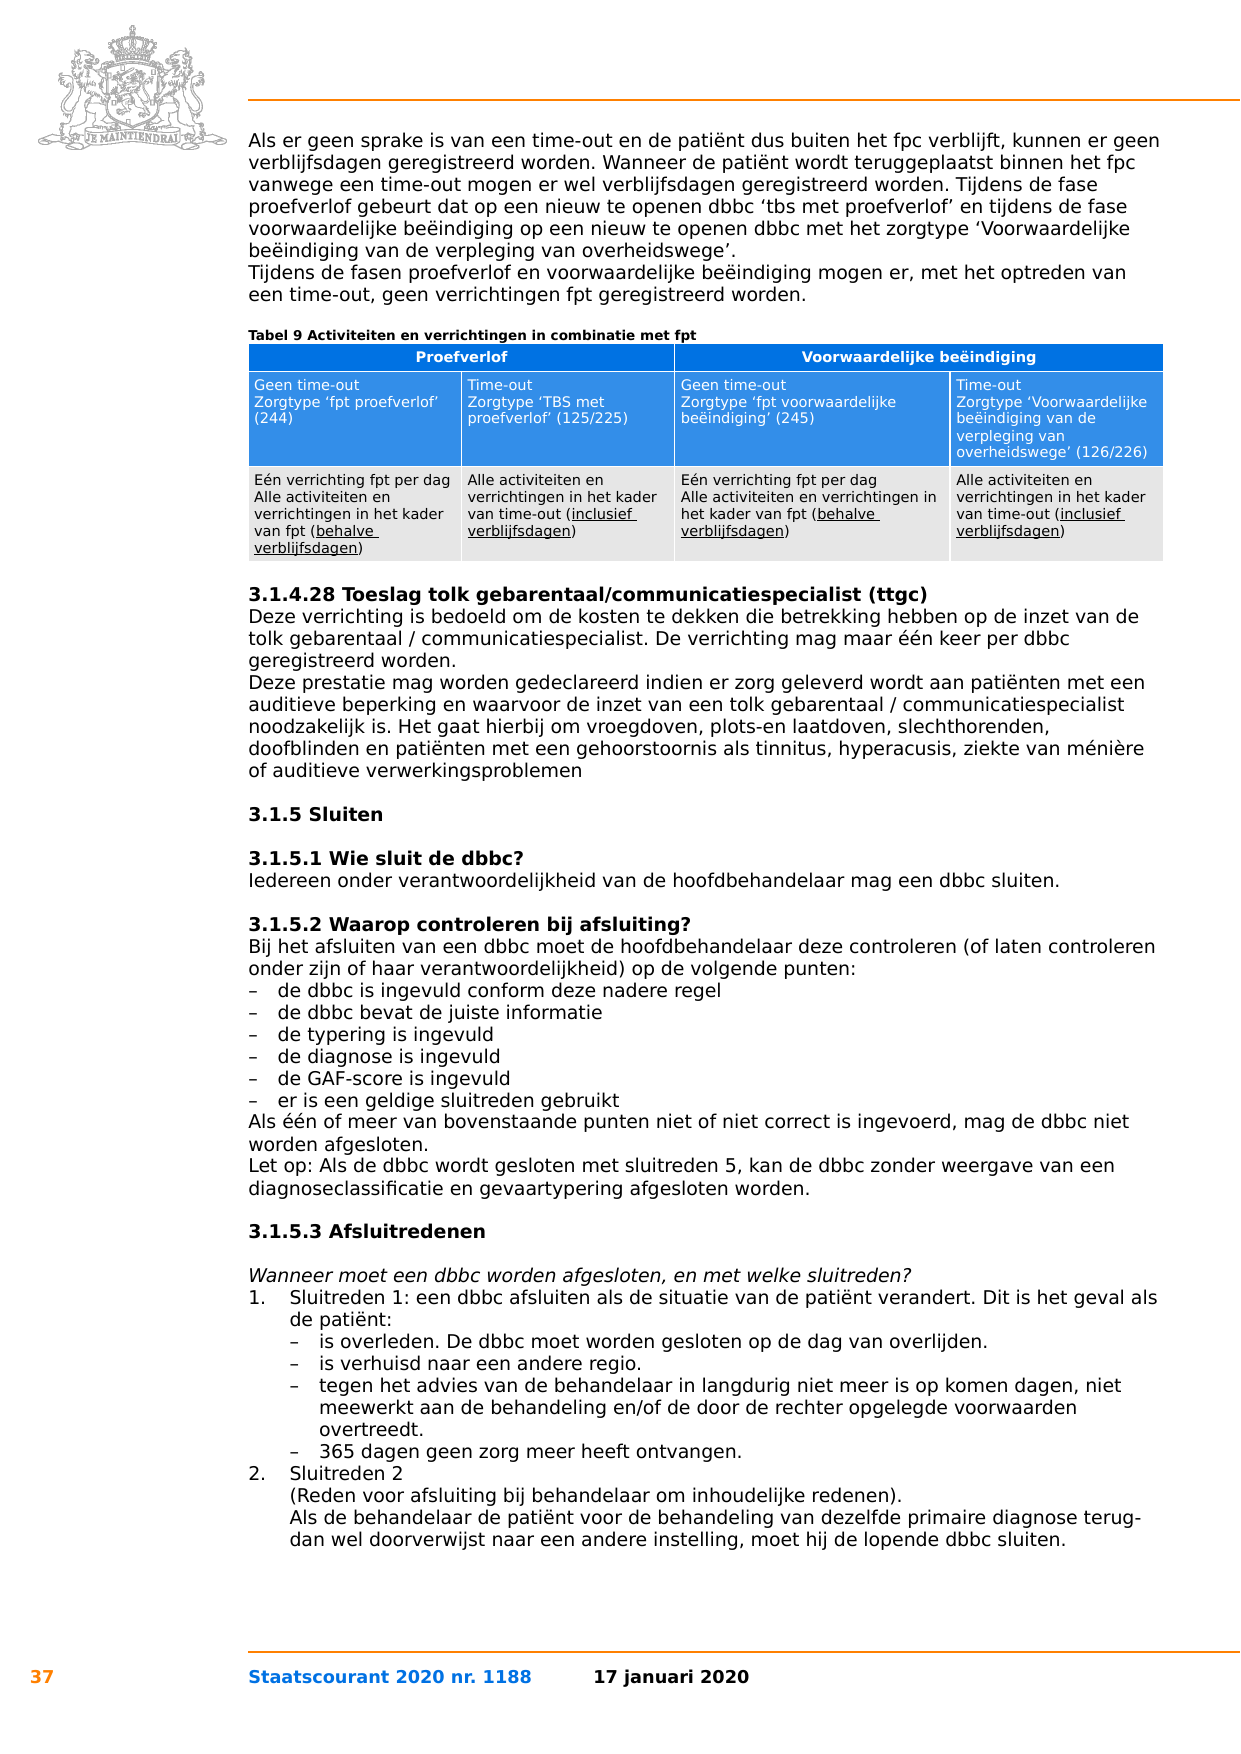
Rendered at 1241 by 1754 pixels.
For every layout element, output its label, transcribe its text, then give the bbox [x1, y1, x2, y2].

text (Reden voor afsluiting bij behandelaar om inhoudelijke redenen). [289, 1485, 1163, 1507]
table_cell Geen time-out Zorgtype ‘fpt voorwaardelijke beëindiging’ (245) [675, 372, 949, 466]
subtitle 3.1.4.28 Toeslag tolk gebarentaal/communicatiespecialist (ttgc) [248, 584, 1163, 606]
subtitle 3.1.5.2 Waarop controleren bij afsluiting? [248, 914, 1163, 936]
text – de dbbc is ingevuld conform deze nadere regel [248, 979, 1163, 1002]
table_cell Eén verrichting fpt per dag Alle activiteiten en verrichtingen in het kader van fpt (behalve verblijfsdagen) [675, 467, 949, 561]
table_header Tabel 9 Activiteiten en verrichtingen in combinatie met fpt [248, 328, 1163, 343]
text – de typering is ingevuld [248, 1023, 1163, 1046]
text – is verhuisd naar een andere regio. [289, 1353, 1163, 1375]
text – 365 dagen geen zorg meer heeft ontvangen. [289, 1441, 1163, 1463]
text – is overleden. De dbbc moet worden gesloten op de dag van overlijden. [289, 1331, 1163, 1353]
subtitle 3.1.5 Sluiten [248, 804, 1163, 826]
text Let op: Als de dbbc wordt gesloten met sluitreden 5, kan de dbbc zonder weergave van een diagnoseclassificatie en gevaartypering afgesloten worden. [248, 1155, 1163, 1199]
text Bij het afsluiten van een dbbc moet de hoofdbehandelaar deze controleren (of laten controleren onder zijn of haar verantwoordelijkheid) op de volgende punten: [248, 936, 1163, 979]
table_cell Time-out Zorgtype ‘Voorwaardelijke beëindiging van de verpleging van overheidswege’ (126/226) [951, 372, 1163, 466]
text Tijdens de fasen proefverlof en voorwaardelijke beëindiging mogen er, met het optreden van een time-out, geen verrichtingen fpt geregistreerd worden. [248, 262, 1163, 306]
table_cell Proefverlof [249, 344, 674, 371]
text 2. Sluitreden 2 [248, 1463, 1163, 1485]
table_cell Voorwaardelijke beëindiging [675, 344, 1163, 371]
subtitle 3.1.5.1 Wie sluit de dbbc? [248, 848, 1163, 870]
subtitle 3.1.5.3 Afsluitredenen [248, 1221, 1163, 1243]
text – de diagnose is ingevuld [248, 1046, 1163, 1067]
table_cell Time-out Zorgtype ‘TBS met proefverlof’ (125/225) [462, 372, 674, 466]
picture [38, 25, 227, 150]
text Deze prestatie mag worden gedeclareerd indien er zorg geleverd wordt aan patiënten met een auditieve beperking en waarvoor de inzet van een tolk gebarentaal / communicatiespecialist noodzakelijk is. Het gaat hierbij om vroegdoven, plots-en laatdoven, slechthorenden, doofblinden en patiënten met een gehoorstoornis als tinnitus, hyperacusis, ziekte van ménière of auditieve verwerkingsproblemen [248, 672, 1163, 782]
table_cell Alle activiteiten en verrichtingen in het kader van time-out (inclusief verblijfsdagen) [951, 467, 1163, 561]
text – er is een geldige sluitreden gebruikt [248, 1089, 1163, 1111]
table_cell Eén verrichting fpt per dag Alle activiteiten en verrichtingen in het kader van fpt (behalve verblijfsdagen) [249, 467, 461, 561]
text – de GAF-score is ingevuld [248, 1067, 1163, 1089]
subtitle Wanneer moet een dbbc worden afgesloten, en met welke sluitreden? [248, 1265, 1163, 1287]
text – tegen het advies van de behandelaar in langdurig niet meer is op komen dagen, niet meewerkt aan de behandeling en/of de door de rechter opgelegde voorwaarden overtreedt. [289, 1375, 1163, 1441]
text Deze verrichting is bedoeld om de kosten te dekken die betrekking hebben op de inzet van de tolk gebarentaal / communicatiespecialist. De verrichting mag maar één keer per dbbc geregistreerd worden. [248, 606, 1163, 672]
text Iedereen onder verantwoordelijkheid van de hoofdbehandelaar mag een dbbc sluiten. [248, 870, 1163, 892]
table_cell Alle activiteiten en verrichtingen in het kader van time-out (inclusief verblijfsdagen) [462, 467, 674, 561]
text 1. Sluitreden 1: een dbbc afsluiten als de situatie van de patiënt verandert. Dit is het geval als de patiënt: [248, 1287, 1163, 1331]
table_cell Geen time-out Zorgtype ‘fpt proefverlof’ (244) [249, 372, 461, 466]
text Als één of meer van bovenstaande punten niet of niet correct is ingevoerd, mag de dbbc niet worden afgesloten. [248, 1111, 1163, 1155]
text Als de behandelaar de patiënt voor de behandeling van dezelfde primaire diagnose terug- dan wel doorverwijst naar een andere instelling, moet hij de lopende dbbc sluiten. [289, 1507, 1163, 1551]
text – de dbbc bevat de juiste informatie [248, 1002, 1163, 1023]
text Als er geen sprake is van een time-out en de patiënt dus buiten het fpc verblijft, kunnen er geen verblijfsdagen geregistreerd worden. Wanneer de patiënt wordt teruggeplaatst binnen het fpc vanwege een time-out mogen er wel verblijfsdagen geregistreerd worden. Tijdens de fase proefverlof gebeurt dat op een nieuw te openen dbbc ‘tbs met proefverlof’ en tijdens de fase voorwaardelijke beëindiging op een nieuw te openen dbbc met het zorgtype ‘Voorwaardelijke beëindiging van de verpleging van overheidswege’. [248, 130, 1163, 262]
